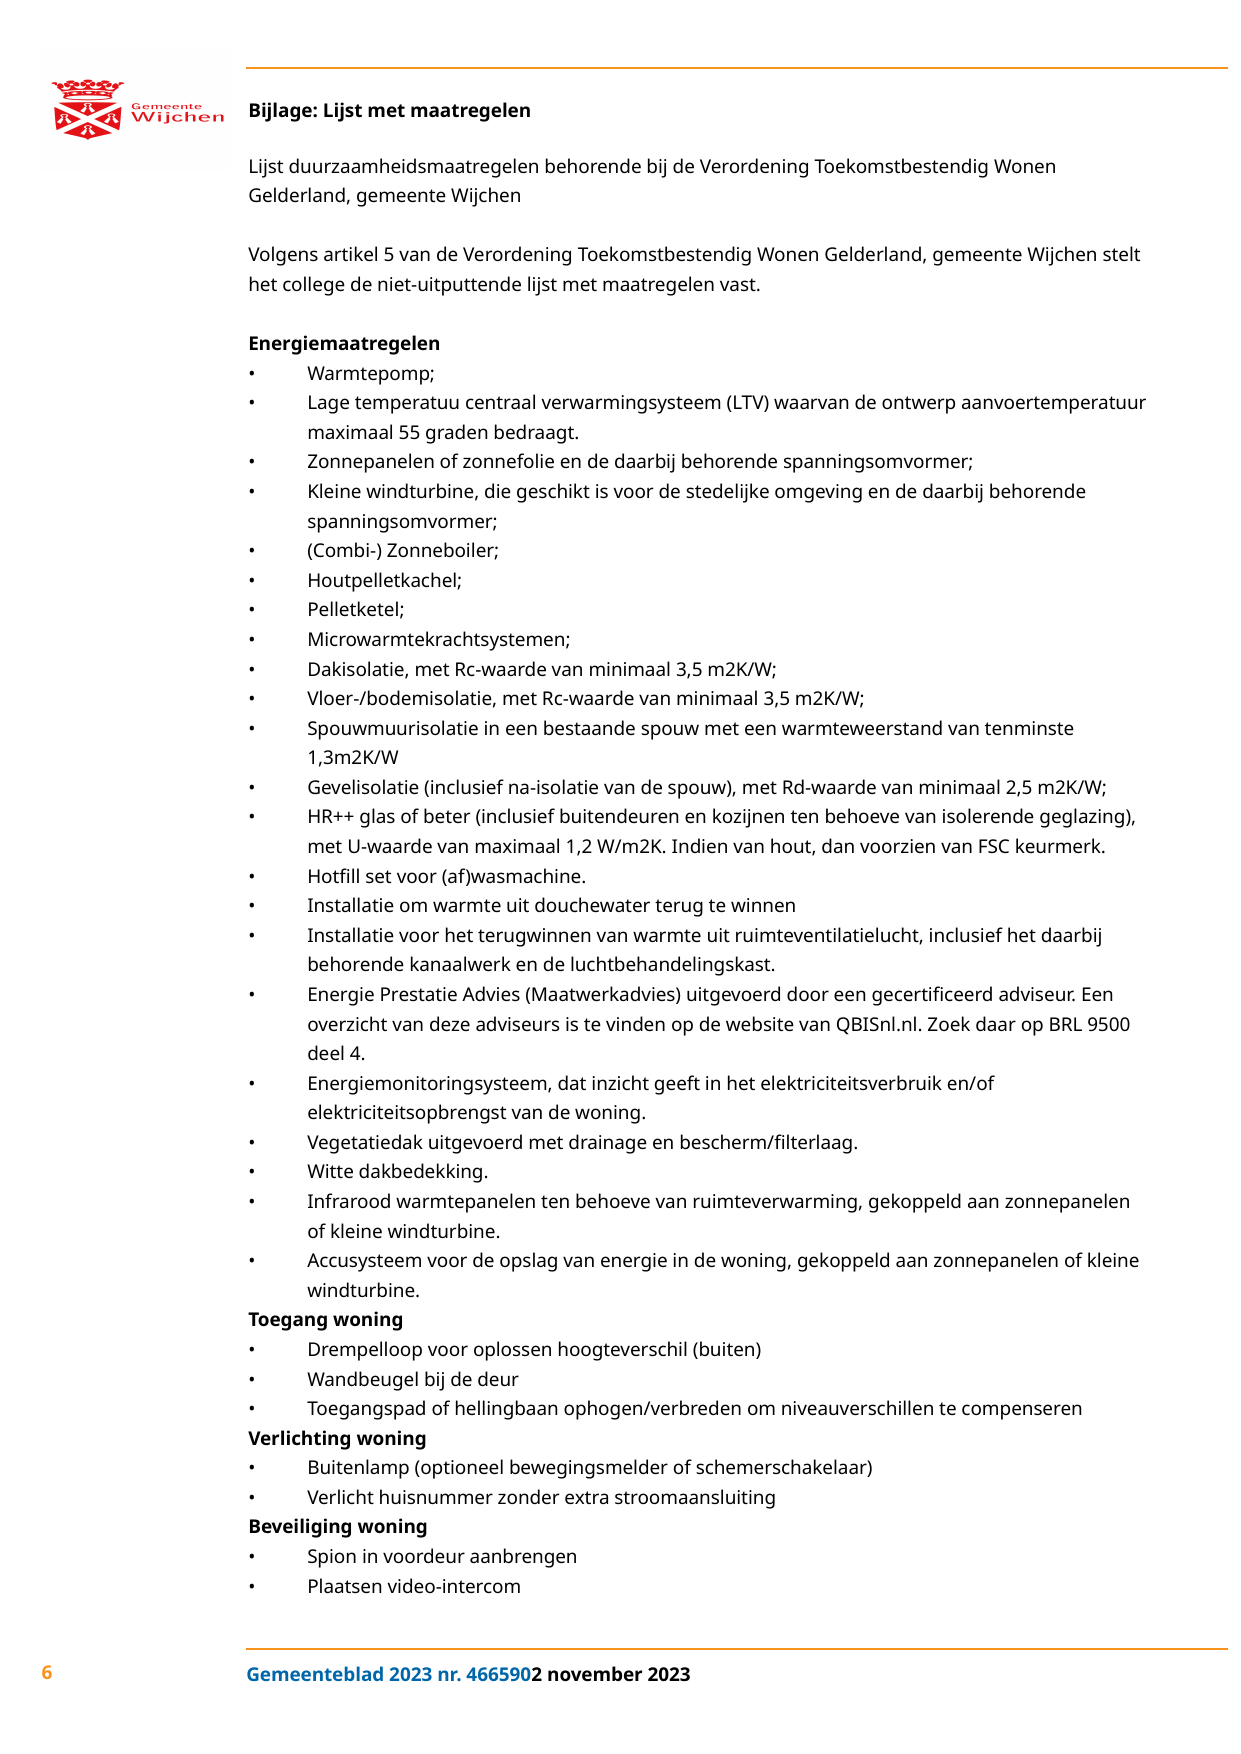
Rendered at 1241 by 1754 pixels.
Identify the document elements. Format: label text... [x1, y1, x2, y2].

list Energiemonitoringsysteem, dat inzicht geeft in het elektriciteitsverbruik en/of elektriciteitsopbrengst van de woning. [248, 1070, 1152, 1125]
list Energie Prestatie Advies (Maatwerkadvies) uitgevoerd door een gecertificeerd adviseur. Een overzicht van deze adviseurs is te vinden op de website van QBISnl.nl. Zoek daar op BRL 9500 deel 4. [248, 981, 1152, 1066]
list Gevelisolatie (inclusief na-isolatie van de spouw), met Rd-waarde van minimaal 2,5 m2K/W; [248, 774, 1152, 800]
list Spouwmuurisolatie in een bestaande spouw met een warmteweerstand van tenminste 1,3m2K/W [248, 715, 1152, 770]
list Installatie voor het terugwinnen van warmte uit ruimteventilatielucht, inclusief het daarbij behorende kanaalwerk en de luchtbehandelingskast. [248, 922, 1152, 977]
list Infrarood warmtepanelen ten behoeve van ruimteverwarming, gekoppeld aan zonnepanelen of kleine windturbine. [248, 1188, 1152, 1244]
text Energiemaatregelen [248, 330, 1152, 356]
list Kleine windturbine, die geschikt is voor de stedelijke omgeving en de daarbij behorende spanningsomvormer; [248, 478, 1152, 534]
list Pelletketel; [248, 597, 1152, 622]
list Microwarmtekrachtsystemen; [248, 626, 1152, 652]
list Drempelloop voor oplossen hoogteverschil (buiten) [248, 1336, 1152, 1362]
list Warmtepomp; [248, 360, 1152, 386]
text Beveiliging woning [248, 1514, 1152, 1539]
list Plaatsen video-intercom [248, 1573, 1152, 1599]
list (Combi-) Zonneboiler; [248, 537, 1152, 563]
text Bijlage: Lijst met maatregelen [248, 95, 1152, 123]
list Hotfill set voor (af)wasmachine. [248, 863, 1152, 889]
text Toegang woning [248, 1307, 1152, 1332]
list Installatie om warmte uit douchewater terug te winnen [248, 892, 1152, 918]
list Witte dakbedekking. [248, 1159, 1152, 1184]
list Wandbeugel bij de deur [248, 1366, 1152, 1392]
text Volgens artikel 5 van de Verordening Toekomstbestendig Wonen Gelderland, gemeente Wijchen stelt het college de niet-uitputtende lijst met maatregelen vast. [248, 242, 1152, 297]
list Accusysteem voor de opslag van energie in de woning, gekoppeld aan zonnepanelen of kleine windturbine. [248, 1247, 1152, 1303]
list Houtpelletkachel; [248, 567, 1152, 593]
list Vegetatiedak uitgevoerd met drainage en bescherm/filterlaag. [248, 1129, 1152, 1155]
list Vloer-/bodemisolatie, met Rc-waarde van minimaal 3,5 m2K/W; [248, 685, 1152, 711]
text Lijst duurzaamheidsmaatregelen behorende bij de Verordening Toekomstbestendig Wonen Gelderland, gemeente Wijchen [248, 153, 1152, 208]
list Verlicht huisnummer zonder extra stroomaansluiting [248, 1484, 1152, 1510]
picture [41, 47, 231, 172]
list Lage temperatuu centraal verwarmingsysteem (LTV) waarvan de ontwerp aanvoertemperatuur maximaal 55 graden bedraagt. [248, 389, 1152, 445]
list HR++ glas of beter (inclusief buitendeuren en kozijnen ten behoeve van isolerende geglazing), met U-waarde van maximaal 1,2 W/m2K. Indien van hout, dan voorzien van FSC keurmerk. [248, 804, 1152, 859]
list Buitenlamp (optioneel bewegingsmelder of schemerschakelaar) [248, 1454, 1152, 1480]
list Zonnepanelen of zonnefolie en de daarbij behorende spanningsomvormer; [248, 449, 1152, 474]
list Dakisolatie, met Rc-waarde van minimaal 3,5 m2K/W; [248, 656, 1152, 682]
list Spion in voordeur aanbrengen [248, 1543, 1152, 1569]
text Verlichting woning [248, 1425, 1152, 1451]
list Toegangspad of hellingbaan ophogen/verbreden om niveauverschillen te compenseren [248, 1395, 1152, 1421]
